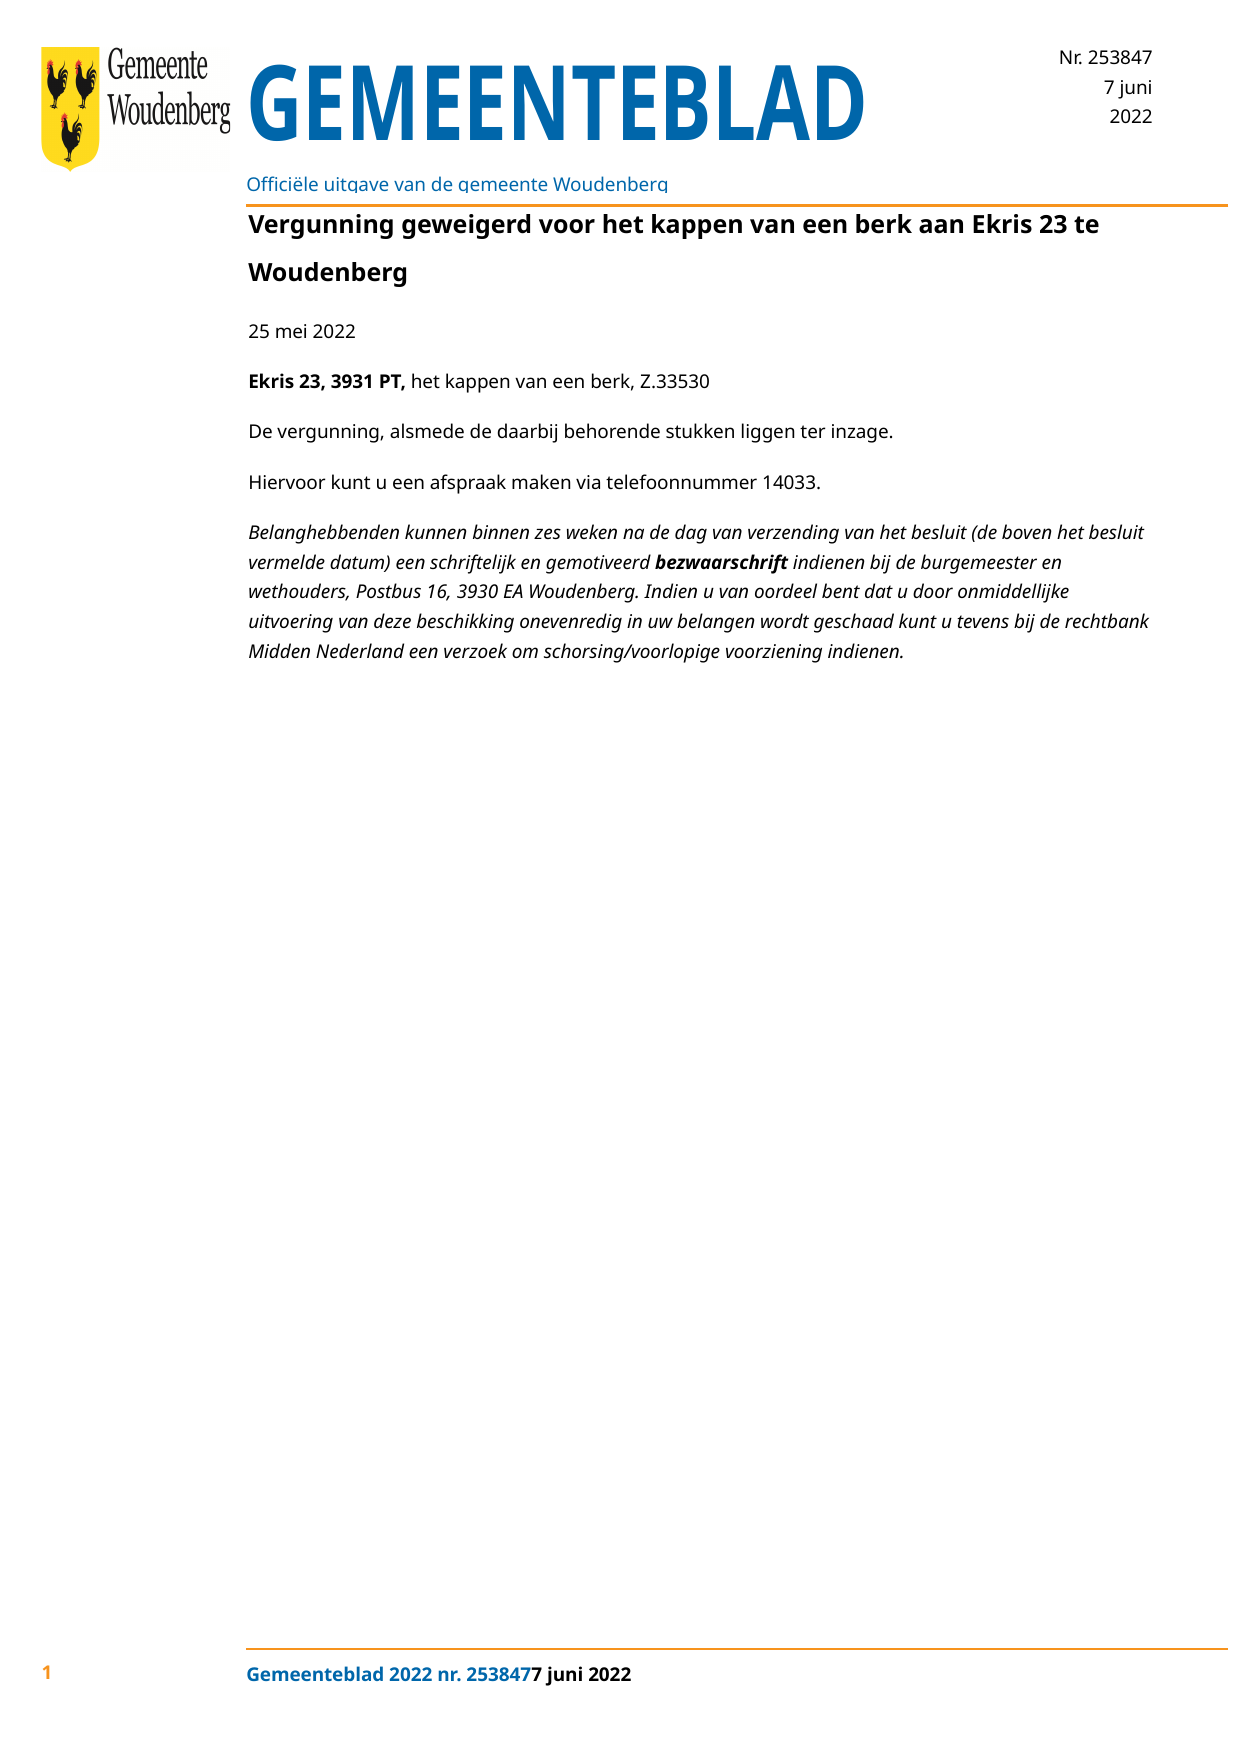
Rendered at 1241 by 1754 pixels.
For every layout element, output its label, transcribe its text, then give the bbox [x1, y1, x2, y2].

text Hiervoor kunt u een afspraak maken via telefoonnummer 14033. [248, 469, 1152, 495]
text De vergunning, alsmede de daarbij behorende stukken liggen ter inzage. [248, 419, 1152, 444]
text Belanghebbenden kunnen binnen zes weken na de dag van verzending van het besluit (de boven het besluit vermelde datum) een schriftelijk en gemotiveerd bezwaarschrift indienen bij de burgemeester en wethouders, Postbus 16, 3930 EA Woudenberg. Indien u van oordeel bent dat u door onmiddellijke uitvoering van deze beschikking onevenredig in uw belangen wordt geschaad kunt u tevens bij de rechtbank Midden Nederland een verzoek om schorsing/voorlopige voorziening indienen. [248, 519, 1152, 664]
text Vergunning geweigerd voor het kappen van een berk aan Ekris 23 te Woudenberg [248, 207, 1152, 288]
text 25 mei 2022 [248, 318, 1152, 344]
text Ekris 23, 3931 PT, het kappen van een berk, Z.33530 [248, 368, 1152, 394]
picture [41, 47, 231, 172]
